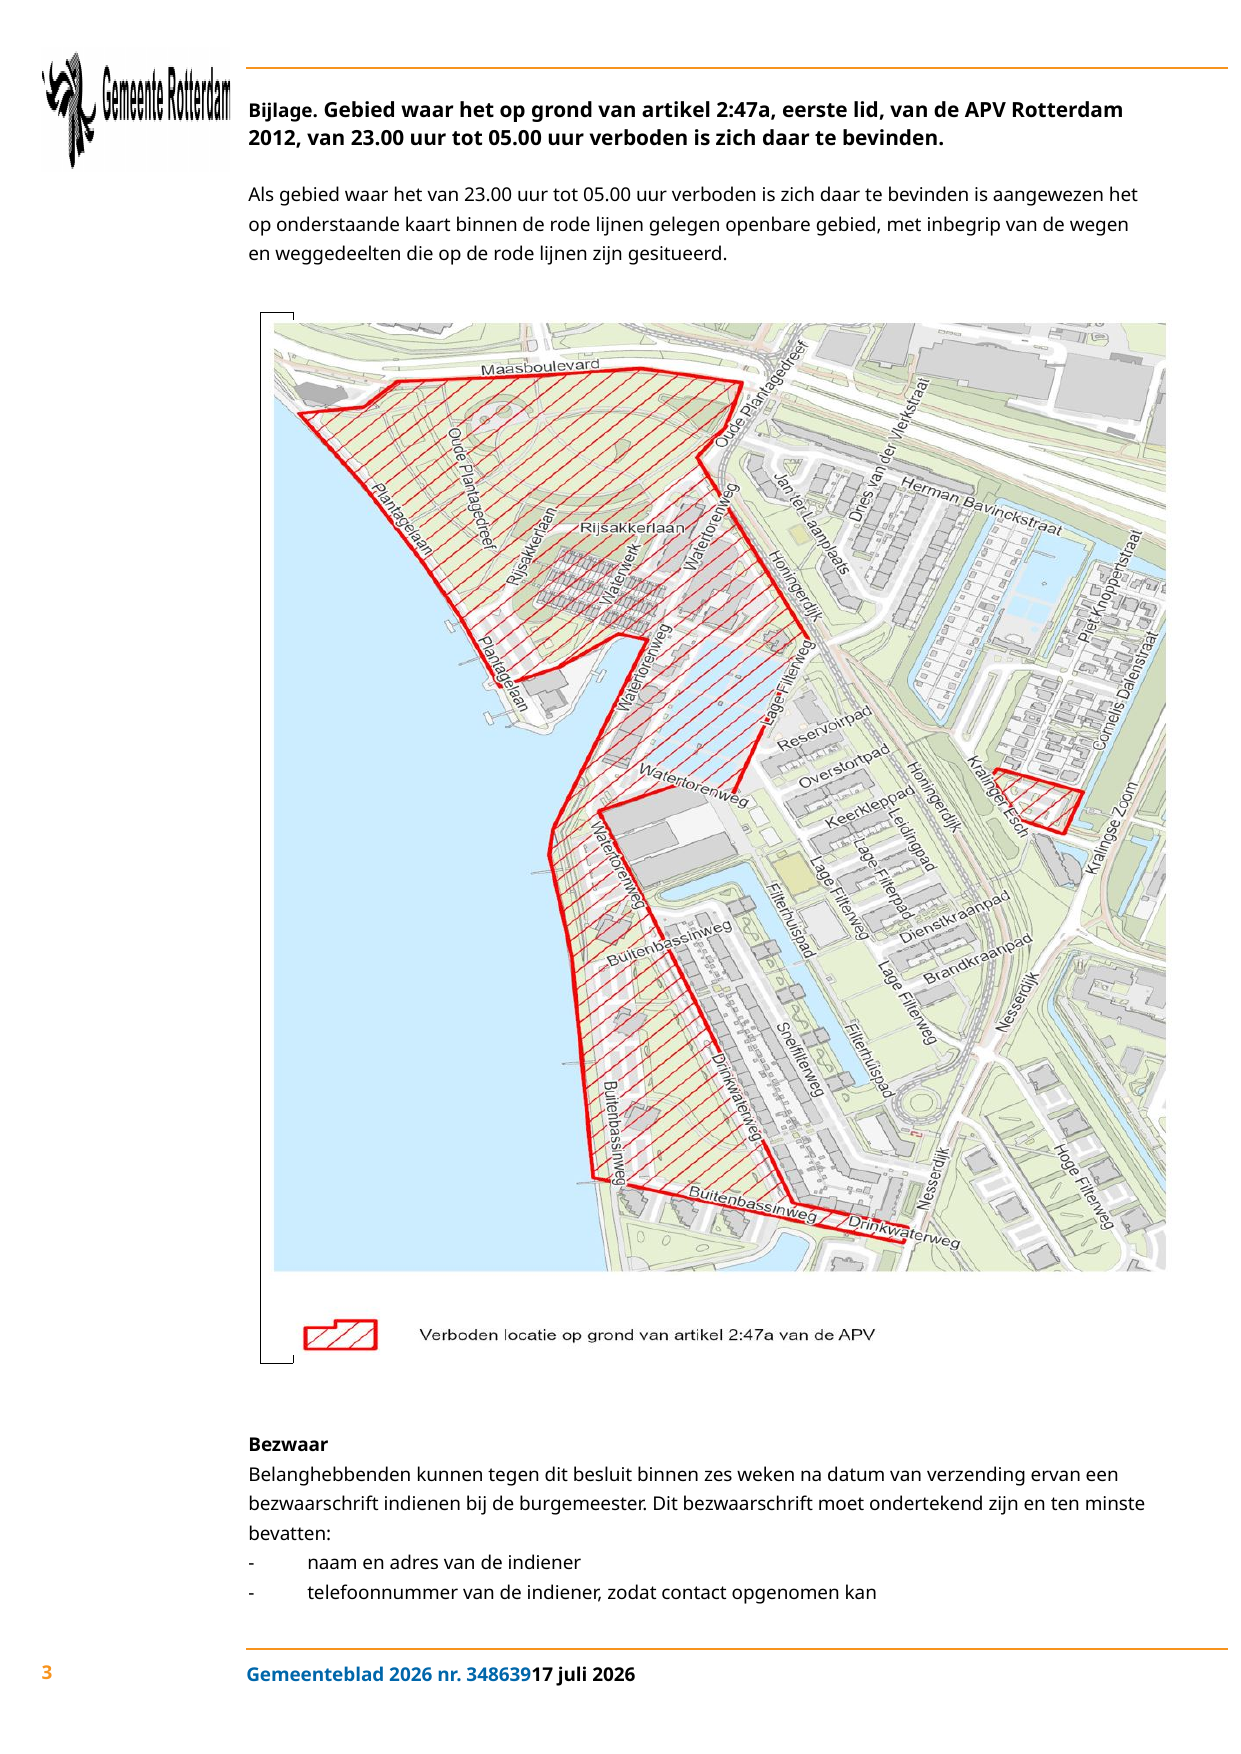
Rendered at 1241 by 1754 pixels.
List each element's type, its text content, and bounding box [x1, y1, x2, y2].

list naam en adres van de indiener [248, 1549, 1152, 1575]
text Bijlage. Gebied waar het op grond van artikel 2:47a, eerste lid, van de APV Rotterdam 2012, van 23.00 uur tot 05.00 uur verboden is zich daar te bevinden. [248, 95, 1152, 152]
text Belanghebbenden kunnen tegen dit besluit binnen zes weken na datum van verzending ervan een bezwaarschrift indienen bij de burgemeester. Dit bezwaarschrift moet ondertekend zijn en ten minste bevatten: [248, 1461, 1152, 1546]
list telefoonnummer van de indiener, zodat contact opgenomen kan [248, 1579, 1152, 1605]
text Bezwaar [248, 1431, 1152, 1457]
text Als gebied waar het van 23.00 uur tot 05.00 uur verboden is zich daar te bevinden is aangewezen het op onderstaande kaart binnen de rode lijnen gelegen openbare gebied, met inbegrip van de wegen en weggedeelten die op de rode lijnen zijn gesitueerd. [248, 181, 1152, 266]
picture [268, 320, 1173, 1355]
picture [41, 47, 231, 172]
